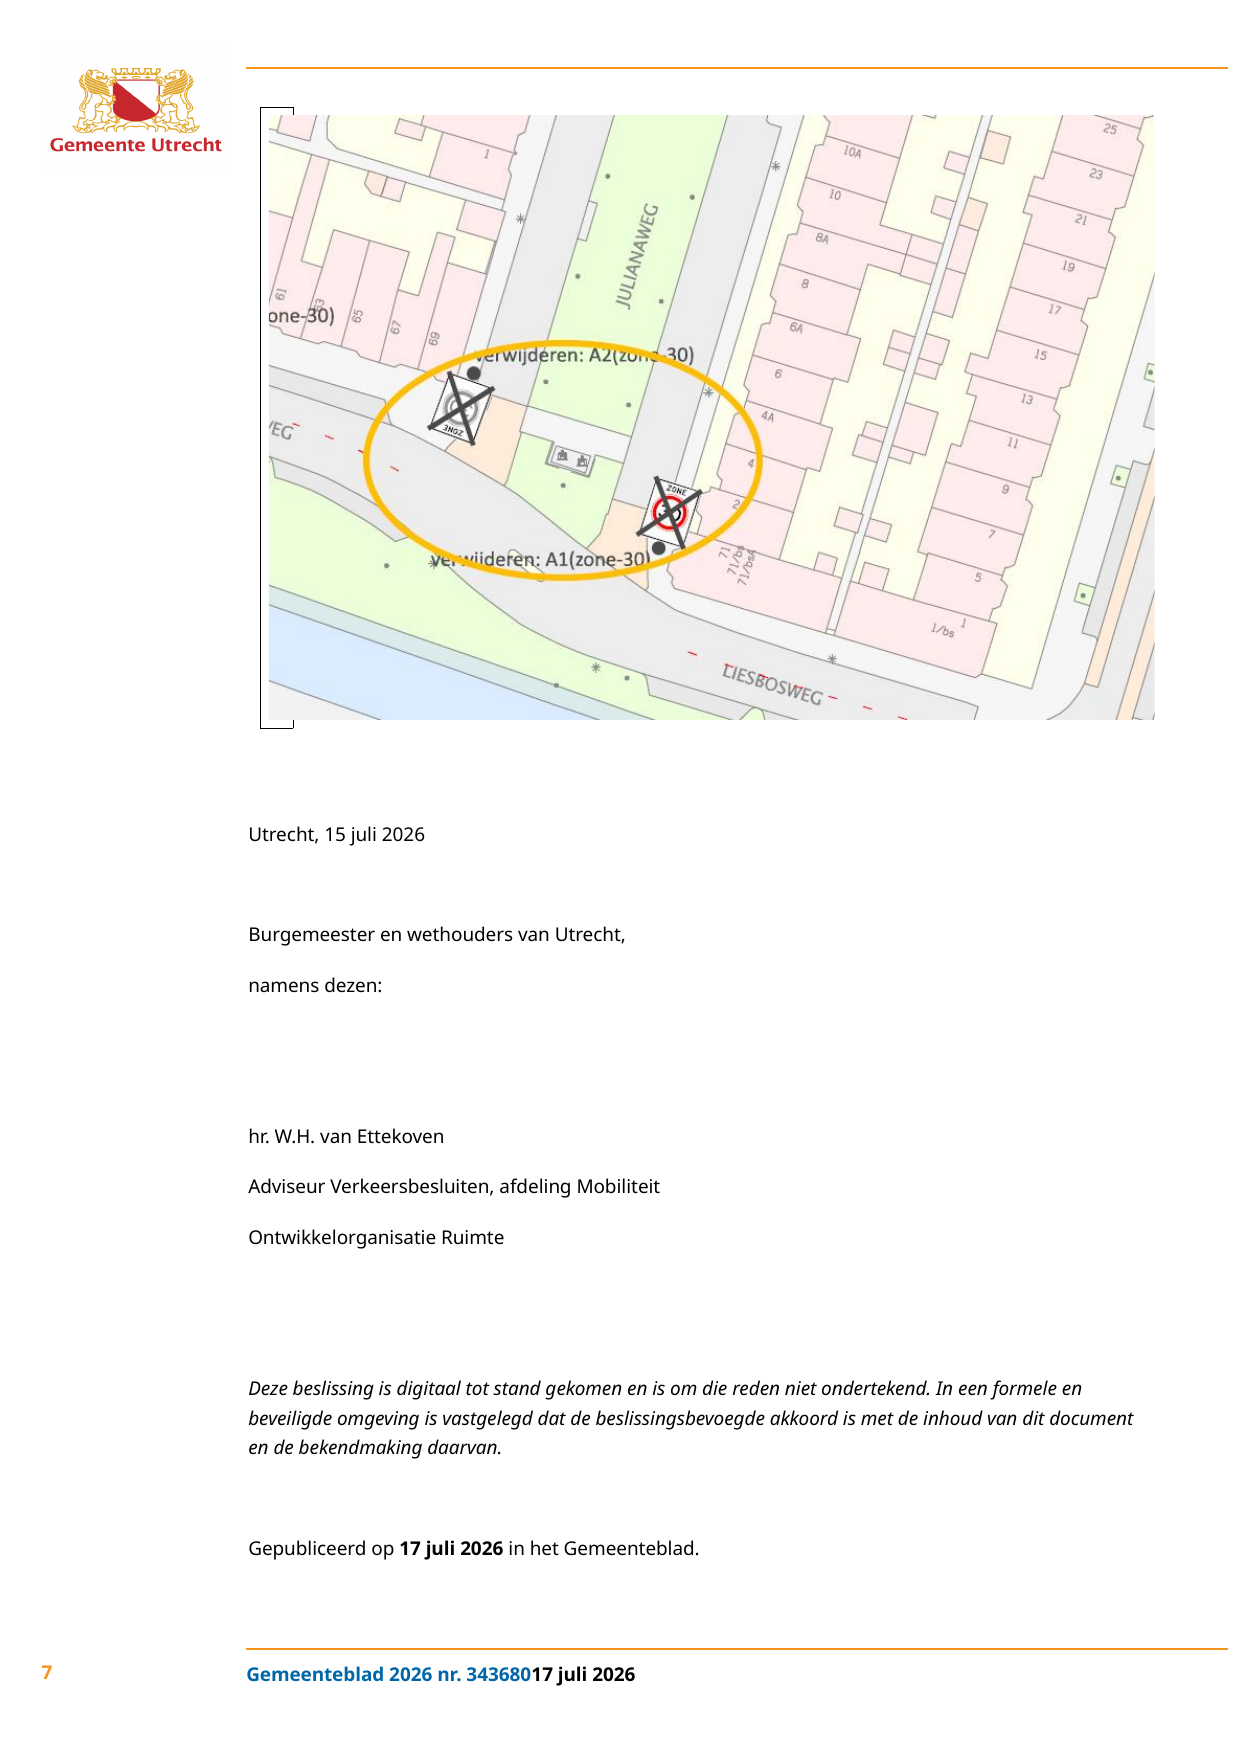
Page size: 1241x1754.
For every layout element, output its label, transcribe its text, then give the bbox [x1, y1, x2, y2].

text Utrecht, 15 juli 2026 [248, 821, 1152, 846]
text Gepubliceerd op 17 juli 2026 in het Gemeenteblad. [248, 1535, 1152, 1561]
picture [268, 115, 1155, 720]
text Burgemeester en wethouders van Utrecht, [248, 922, 1152, 947]
text hr. W.H. van Ettekoven [248, 1123, 1152, 1149]
text namens dezen: [248, 972, 1152, 998]
text Deze beslissing is digitaal tot stand gekomen en is om die reden niet ondertekend. In een formele en beveiligde omgeving is vastgelegd dat de beslissingsbevoegde akkoord is met de inhoud van dit document en de bekendmaking daarvan. [248, 1375, 1152, 1460]
text Ontwikkelorganisatie Ruimte [248, 1224, 1152, 1250]
picture [41, 47, 231, 172]
text Adviseur Verkeersbesluiten, afdeling Mobiliteit [248, 1174, 1152, 1199]
